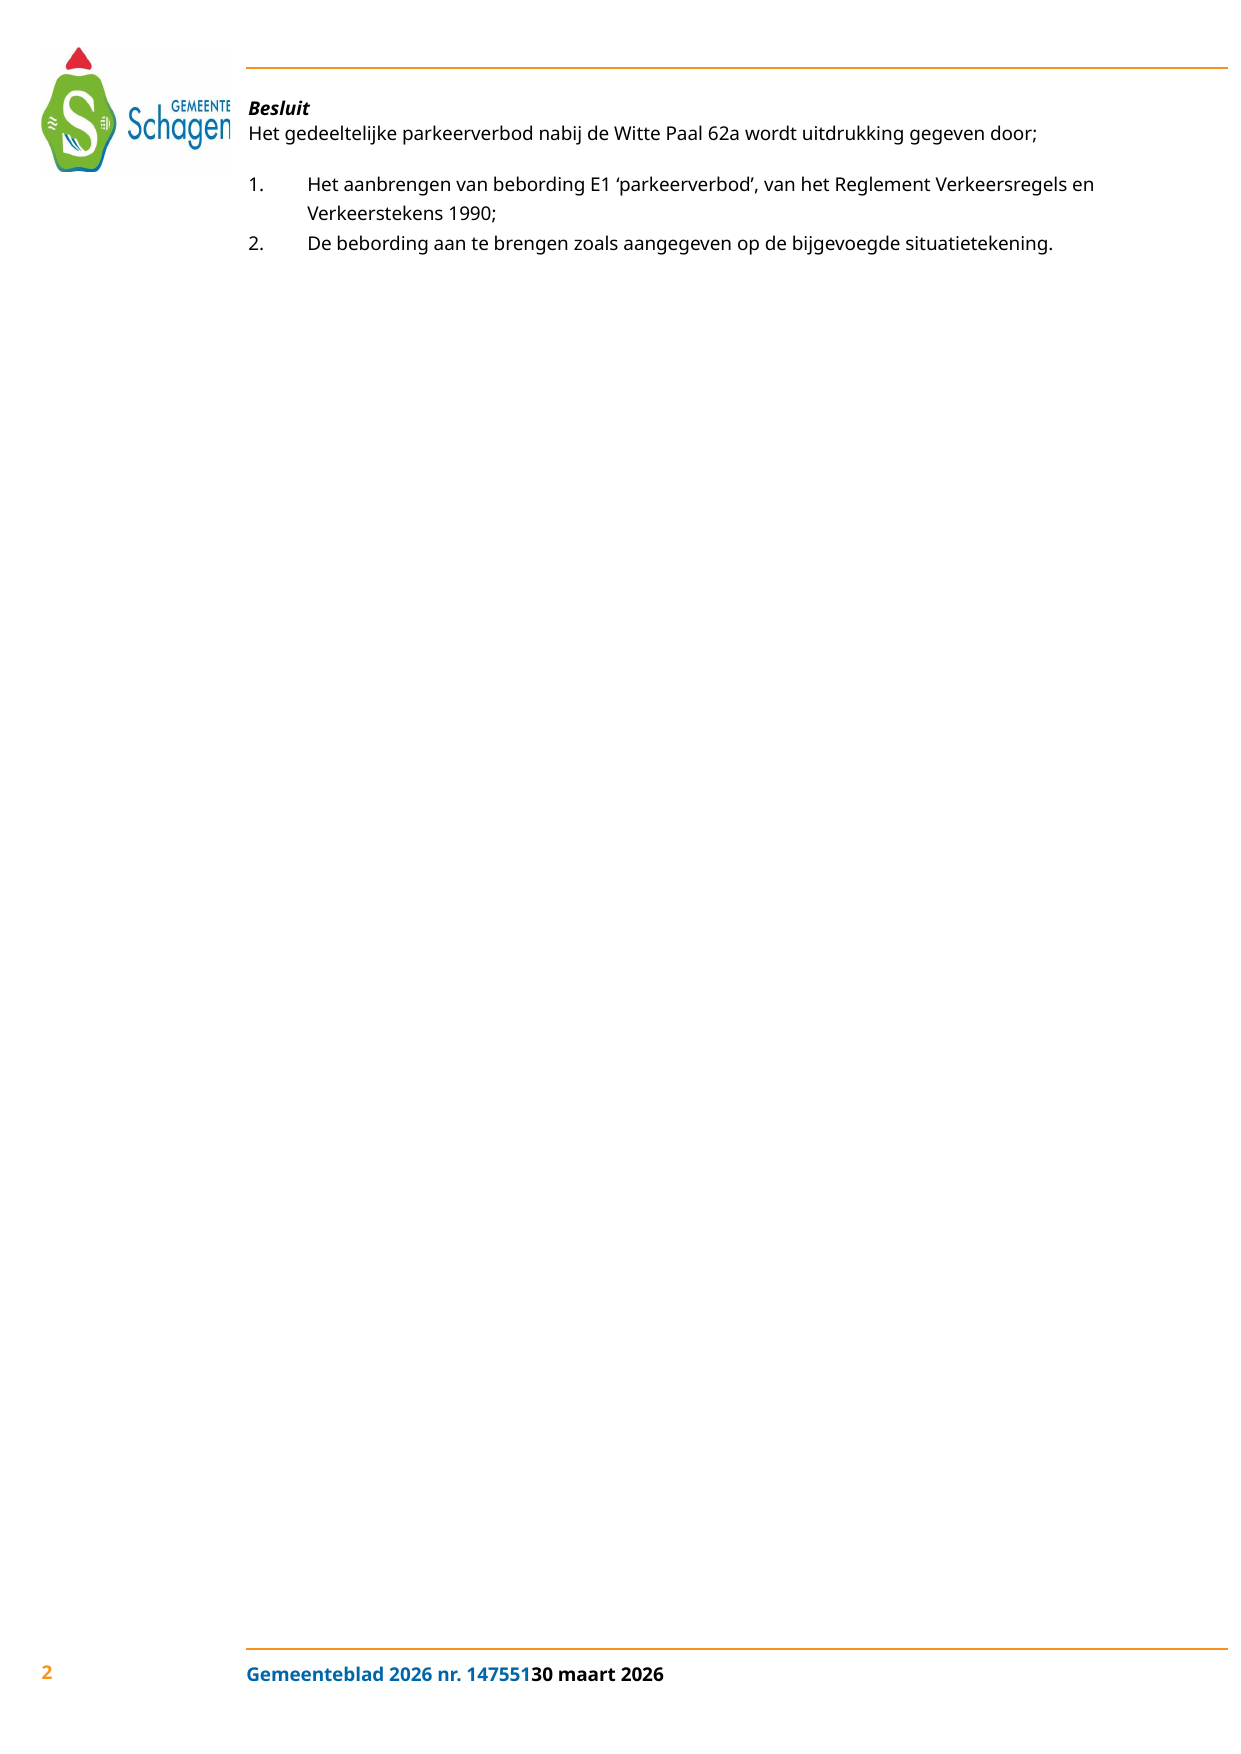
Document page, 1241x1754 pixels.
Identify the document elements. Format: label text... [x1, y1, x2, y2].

list De bebording aan te brengen zoals aangegeven op de bijgevoegde situatietekening. [248, 230, 1152, 256]
list Het aanbrengen van bebording E1 ‘parkeerverbod’, van het Reglement Verkeersregels en Verkeerstekens 1990; [248, 171, 1152, 226]
text Besluit [248, 95, 1152, 121]
text Het gedeeltelijke parkeerverbod nabij de Witte Paal 62a wordt uitdrukking gegeven door; [248, 121, 1152, 146]
picture [41, 47, 231, 172]
